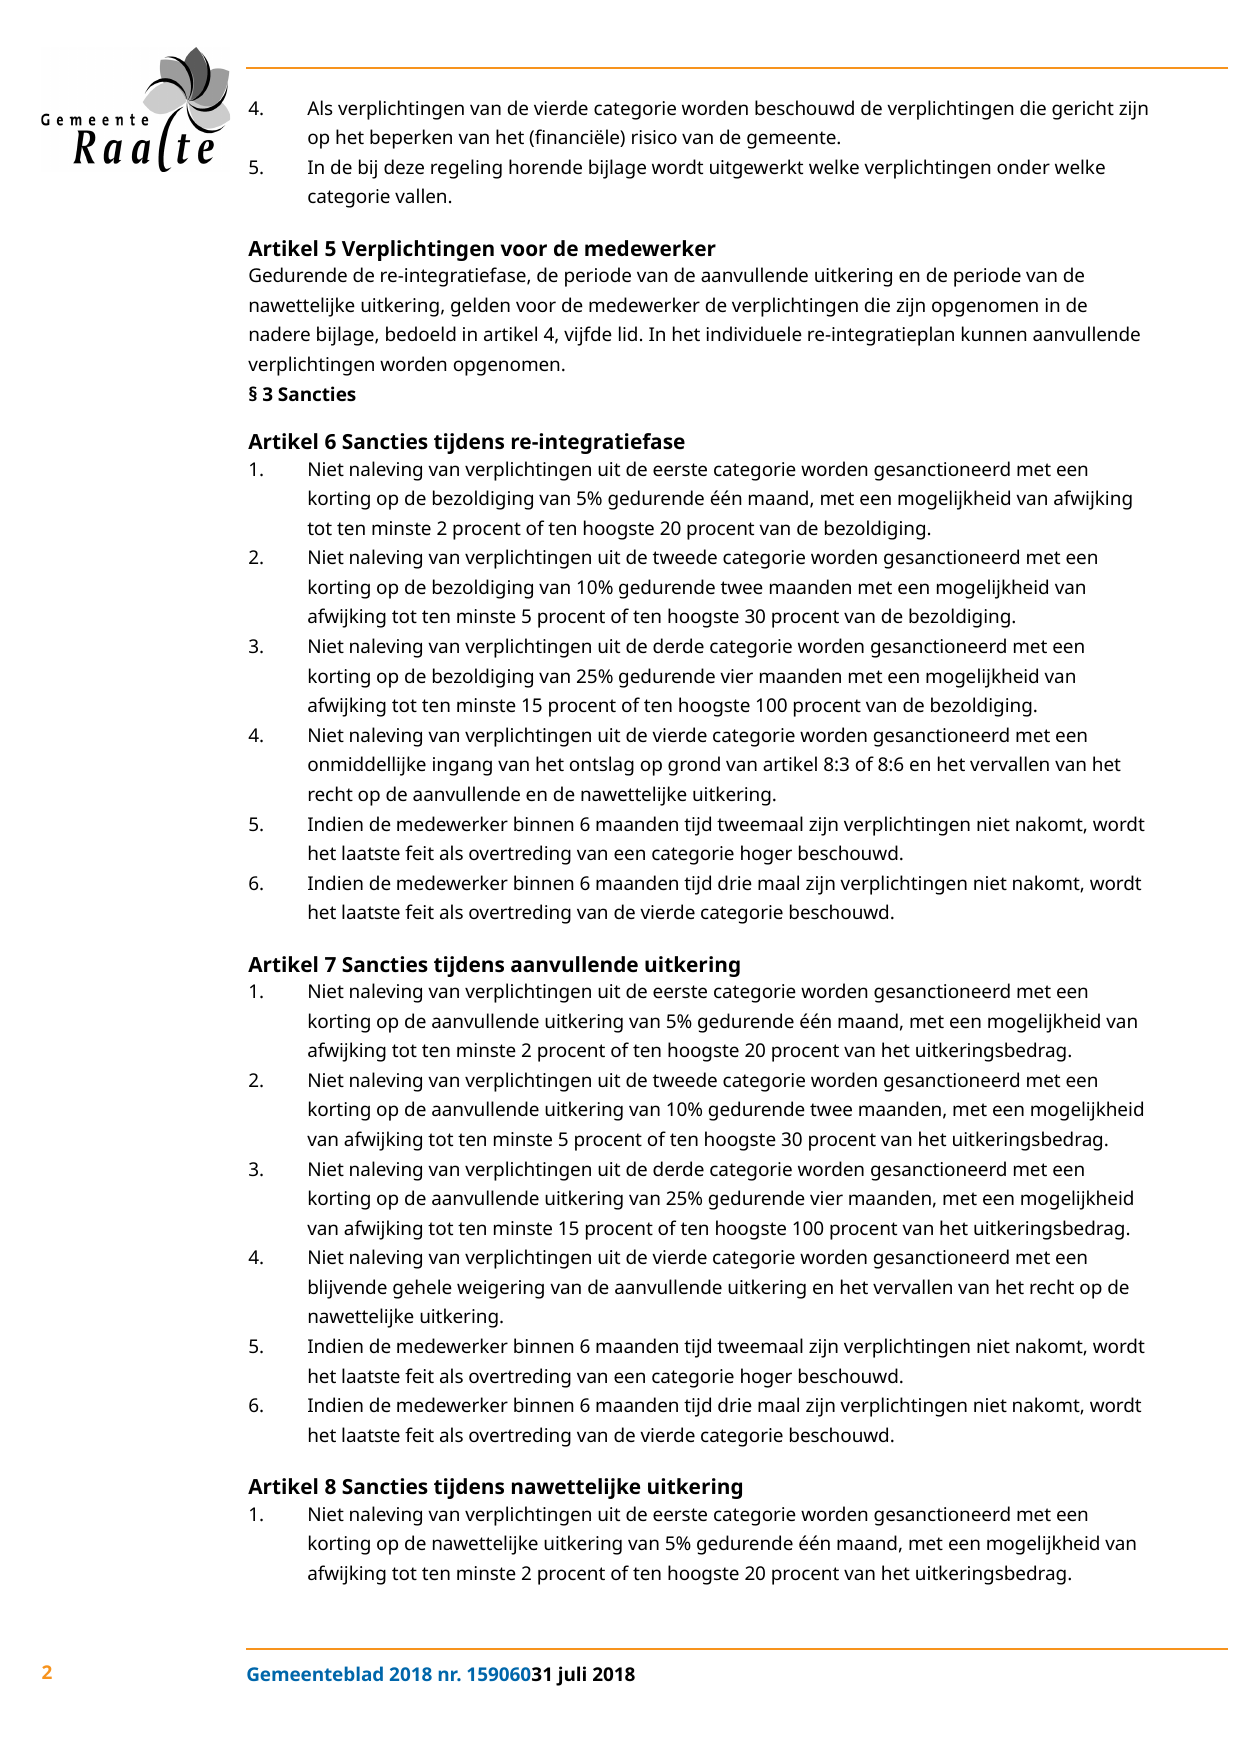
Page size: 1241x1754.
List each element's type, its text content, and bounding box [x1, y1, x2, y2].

list Niet naleving van verplichtingen uit de tweede categorie worden gesanctioneerd met een korting op de aanvullende uitkering van 10% gedurende twee maanden, met een mogelijkheid van afwijking tot ten minste 5 procent of ten hoogste 30 procent van het uitkeringsbedrag. [248, 1067, 1152, 1152]
list Niet naleving van verplichtingen uit de derde categorie worden gesanctioneerd met een korting op de bezoldiging van 25% gedurende vier maanden met een mogelijkheid van afwijking tot ten minste 15 procent of ten hoogste 100 procent van de bezoldiging. [248, 633, 1152, 718]
list Niet naleving van verplichtingen uit de derde categorie worden gesanctioneerd met een korting op de aanvullende uitkering van 25% gedurende vier maanden, met een mogelijkheid van afwijking tot ten minste 15 procent of ten hoogste 100 procent van het uitkeringsbedrag. [248, 1156, 1152, 1241]
text Artikel 7 Sancties tijdens aanvullende uitkering [248, 950, 1152, 978]
text § 3 Sancties [248, 381, 1152, 406]
list Niet naleving van verplichtingen uit de vierde categorie worden gesanctioneerd met een blijvende gehele weigering van de aanvullende uitkering en het vervallen van het recht op de nawettelijke uitkering. [248, 1244, 1152, 1329]
list Niet naleving van verplichtingen uit de eerste categorie worden gesanctioneerd met een korting op de aanvullende uitkering van 5% gedurende één maand, met een mogelijkheid van afwijking tot ten minste 2 procent of ten hoogste 20 procent van het uitkeringsbedrag. [248, 978, 1152, 1063]
list Niet naleving van verplichtingen uit de tweede categorie worden gesanctioneerd met een korting op de bezoldiging van 10% gedurende twee maanden met een mogelijkheid van afwijking tot ten minste 5 procent of ten hoogste 30 procent van de bezoldiging. [248, 544, 1152, 629]
list Niet naleving van verplichtingen uit de eerste categorie worden gesanctioneerd met een korting op de nawettelijke uitkering van 5% gedurende één maand, met een mogelijkheid van afwijking tot ten minste 2 procent of ten hoogste 20 procent van het uitkeringsbedrag. [248, 1501, 1152, 1586]
text Artikel 6 Sancties tijdens re-integratiefase [248, 427, 1152, 456]
list Indien de medewerker binnen 6 maanden tijd tweemaal zijn verplichtingen niet nakomt, wordt het laatste feit als overtreding van een categorie hoger beschouwd. [248, 1333, 1152, 1389]
list Indien de medewerker binnen 6 maanden tijd drie maal zijn verplichtingen niet nakomt, wordt het laatste feit als overtreding van de vierde categorie beschouwd. [248, 1392, 1152, 1448]
list Niet naleving van verplichtingen uit de eerste categorie worden gesanctioneerd met een korting op de bezoldiging van 5% gedurende één maand, met een mogelijkheid van afwijking tot ten minste 2 procent of ten hoogste 20 procent van de bezoldiging. [248, 456, 1152, 541]
list Indien de medewerker binnen 6 maanden tijd tweemaal zijn verplichtingen niet nakomt, wordt het laatste feit als overtreding van een categorie hoger beschouwd. [248, 811, 1152, 866]
text Gedurende de re-integratiefase, de periode van de aanvullende uitkering en de periode van de nawettelijke uitkering, gelden voor de medewerker de verplichtingen die zijn opgenomen in de nadere bijlage, bedoeld in artikel 4, vijfde lid. In het individuele re-integratieplan kunnen aanvullende verplichtingen worden opgenomen. [248, 262, 1152, 377]
list In de bij deze regeling horende bijlage wordt uitgewerkt welke verplichtingen onder welke categorie vallen. [248, 154, 1152, 209]
text Artikel 8 Sancties tijdens nawettelijke uitkering [248, 1472, 1152, 1501]
picture [41, 47, 231, 172]
list Indien de medewerker binnen 6 maanden tijd drie maal zijn verplichtingen niet nakomt, wordt het laatste feit als overtreding van de vierde categorie beschouwd. [248, 870, 1152, 925]
list Niet naleving van verplichtingen uit de vierde categorie worden gesanctioneerd met een onmiddellijke ingang van het ontslag op grond van artikel 8:3 of 8:6 en het vervallen van het recht op de aanvullende en de nawettelijke uitkering. [248, 722, 1152, 807]
list Als verplichtingen van de vierde categorie worden beschouwd de verplichtingen die gericht zijn op het beperken van het (financiële) risico van de gemeente. [248, 95, 1152, 150]
text Artikel 5 Verplichtingen voor de medewerker [248, 234, 1152, 262]
